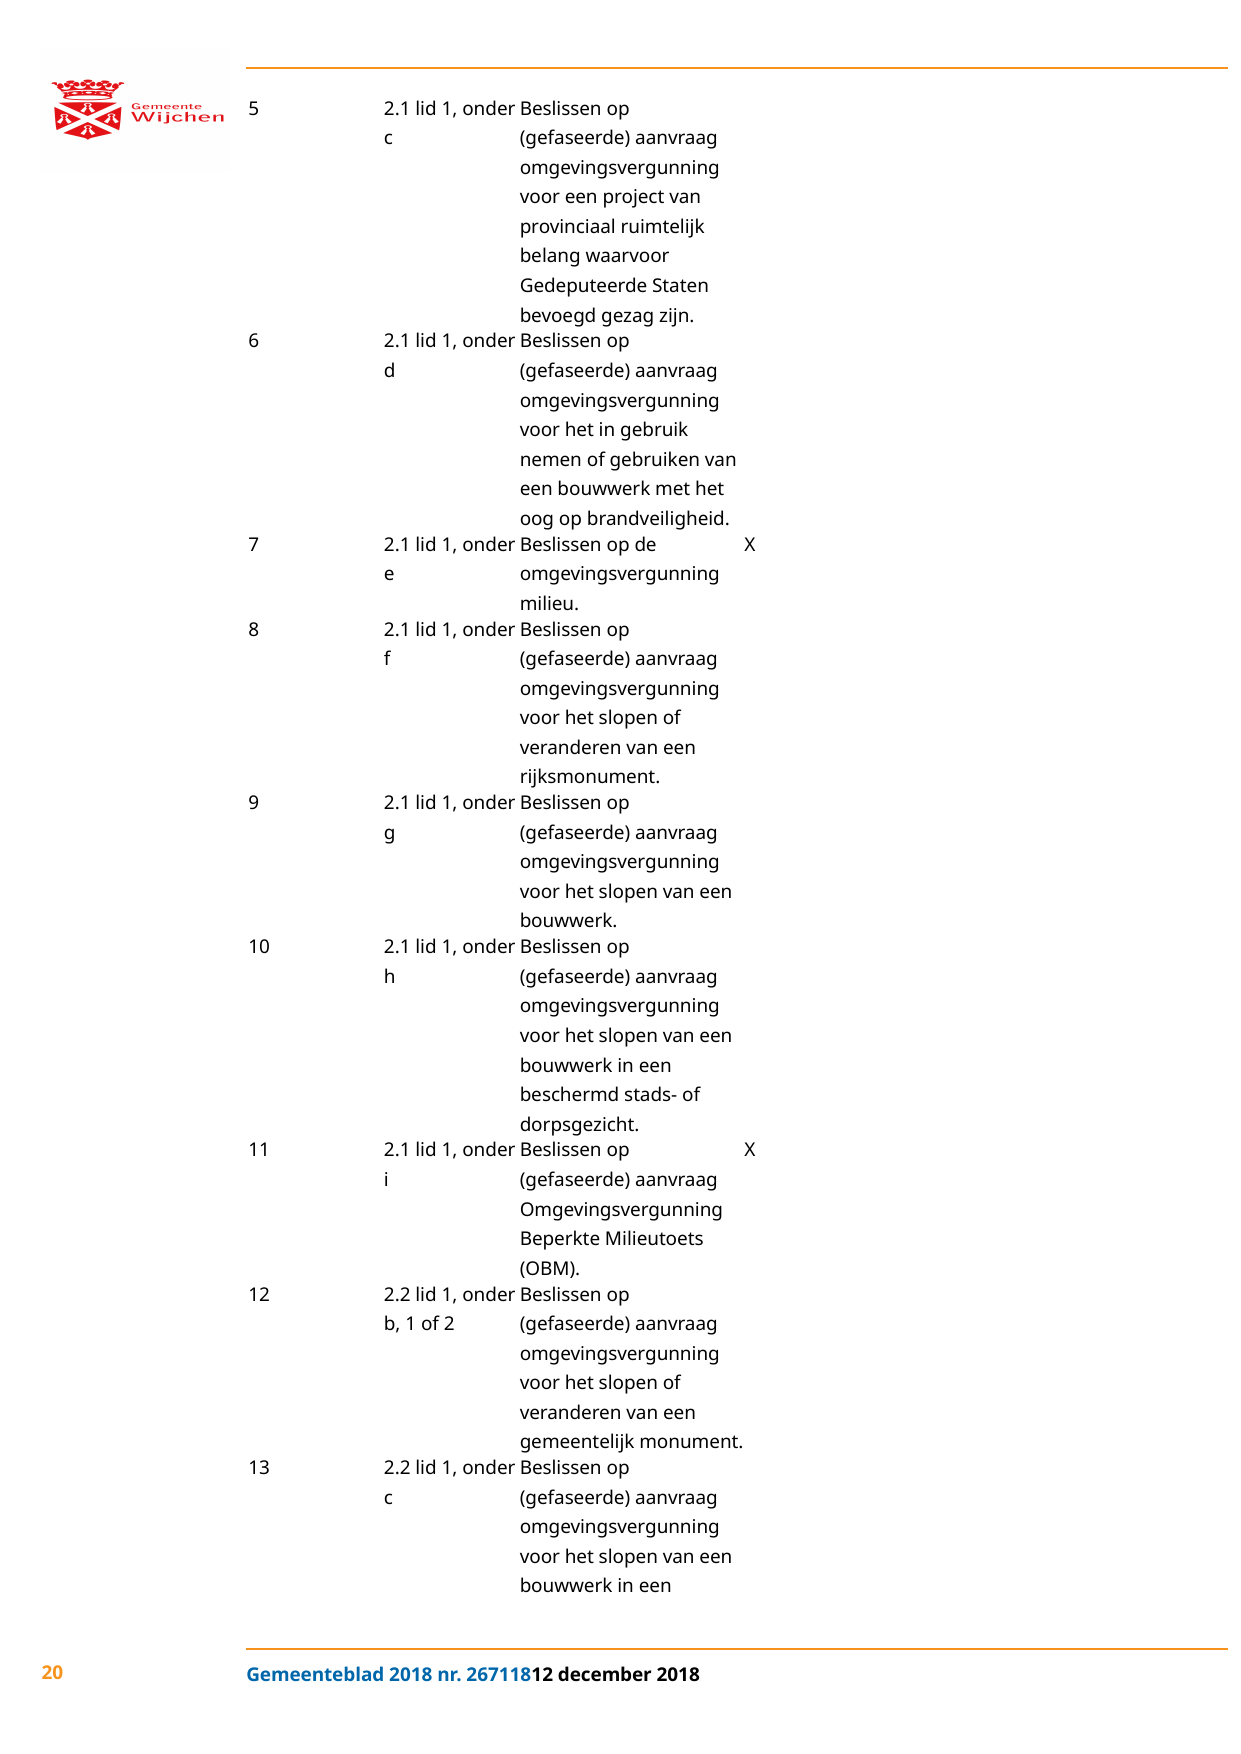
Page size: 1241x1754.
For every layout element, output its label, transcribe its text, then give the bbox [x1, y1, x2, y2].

table_cell [880, 1281, 1016, 1454]
table_cell 2.1 lid 1, onder h [384, 934, 519, 1137]
table_cell [744, 1281, 880, 1454]
table_cell Beslissen op (gefaseerde) aanvraag Omgevingsvergunning Beperkte Milieutoets (OBM). [520, 1137, 744, 1281]
table_cell 2.1 lid 1, onder c [384, 95, 519, 328]
table_cell 8 [248, 616, 384, 789]
table_cell [880, 789, 1016, 933]
table_cell [744, 95, 880, 328]
table_cell Beslissen op (gefaseerde) aanvraag omgevingsvergunning voor het slopen van een bouwwerk in een beschermd stads- of dorpsgezicht. [520, 934, 744, 1137]
table_cell [880, 1137, 1016, 1281]
table_cell 2.1 lid 1, onder i [384, 1137, 519, 1281]
table_cell [1016, 531, 1152, 616]
table_cell [880, 95, 1016, 328]
table_cell [1016, 95, 1152, 328]
table_cell [1016, 1454, 1152, 1598]
table_cell [1016, 934, 1152, 1137]
table_cell 11 [248, 1137, 384, 1281]
table_cell Beslissen op (gefaseerde) aanvraag omgevingsvergunning voor het slopen van een bouwwerk. [520, 789, 744, 933]
table_cell Beslissen op (gefaseerde) aanvraag omgevingsvergunning voor een project van provinciaal ruimtelijk belang waarvoor Gedeputeerde Staten bevoegd gezag zijn. [520, 95, 744, 328]
table_cell 7 [248, 531, 384, 616]
table_cell [880, 934, 1016, 1137]
table_cell Beslissen op (gefaseerde) aanvraag omgevingsvergunning voor het in gebruik nemen of gebruiken van een bouwwerk met het oog op brandveiligheid. [520, 328, 744, 531]
table_cell 2.2 lid 1, onder b, 1 of 2 [384, 1281, 519, 1454]
table_cell Beslissen op de omgevingsvergunning milieu. [520, 531, 744, 616]
table_cell [744, 328, 880, 531]
table_cell X [744, 1137, 880, 1281]
picture [41, 47, 231, 172]
table_cell Beslissen op (gefaseerde) aanvraag omgevingsvergunning voor het slopen of veranderen van een rijksmonument. [520, 616, 744, 789]
table_cell [1016, 616, 1152, 789]
table_cell [1016, 1137, 1152, 1281]
table_cell [744, 789, 880, 933]
table_cell [1016, 789, 1152, 933]
table_cell 2.1 lid 1, onder f [384, 616, 519, 789]
table_cell 2.2 lid 1, onder c [384, 1454, 519, 1598]
table_cell 6 [248, 328, 384, 531]
table_cell [880, 616, 1016, 789]
table_cell 10 [248, 934, 384, 1137]
table_cell 9 [248, 789, 384, 933]
table_cell 2.1 lid 1, onder g [384, 789, 519, 933]
table_cell Beslissen op (gefaseerde) aanvraag omgevingsvergunning voor het slopen of veranderen van een gemeentelijk monument. [520, 1281, 744, 1454]
table_cell [1016, 1281, 1152, 1454]
table_cell 5 [248, 95, 384, 328]
table_cell X [744, 531, 880, 616]
table_cell 13 [248, 1454, 384, 1598]
table_cell [744, 616, 880, 789]
table_cell [744, 934, 880, 1137]
table_cell [880, 531, 1016, 616]
table_cell [880, 1454, 1016, 1598]
table_cell 12 [248, 1281, 384, 1454]
table_cell [744, 1454, 880, 1598]
table_cell 2.1 lid 1, onder d [384, 328, 519, 531]
table_cell [1016, 328, 1152, 531]
table_cell [880, 328, 1016, 531]
table_cell 2.1 lid 1, onder e [384, 531, 519, 616]
table_cell Beslissen op (gefaseerde) aanvraag omgevingsvergunning voor het slopen van een bouwwerk in een [520, 1454, 744, 1598]
